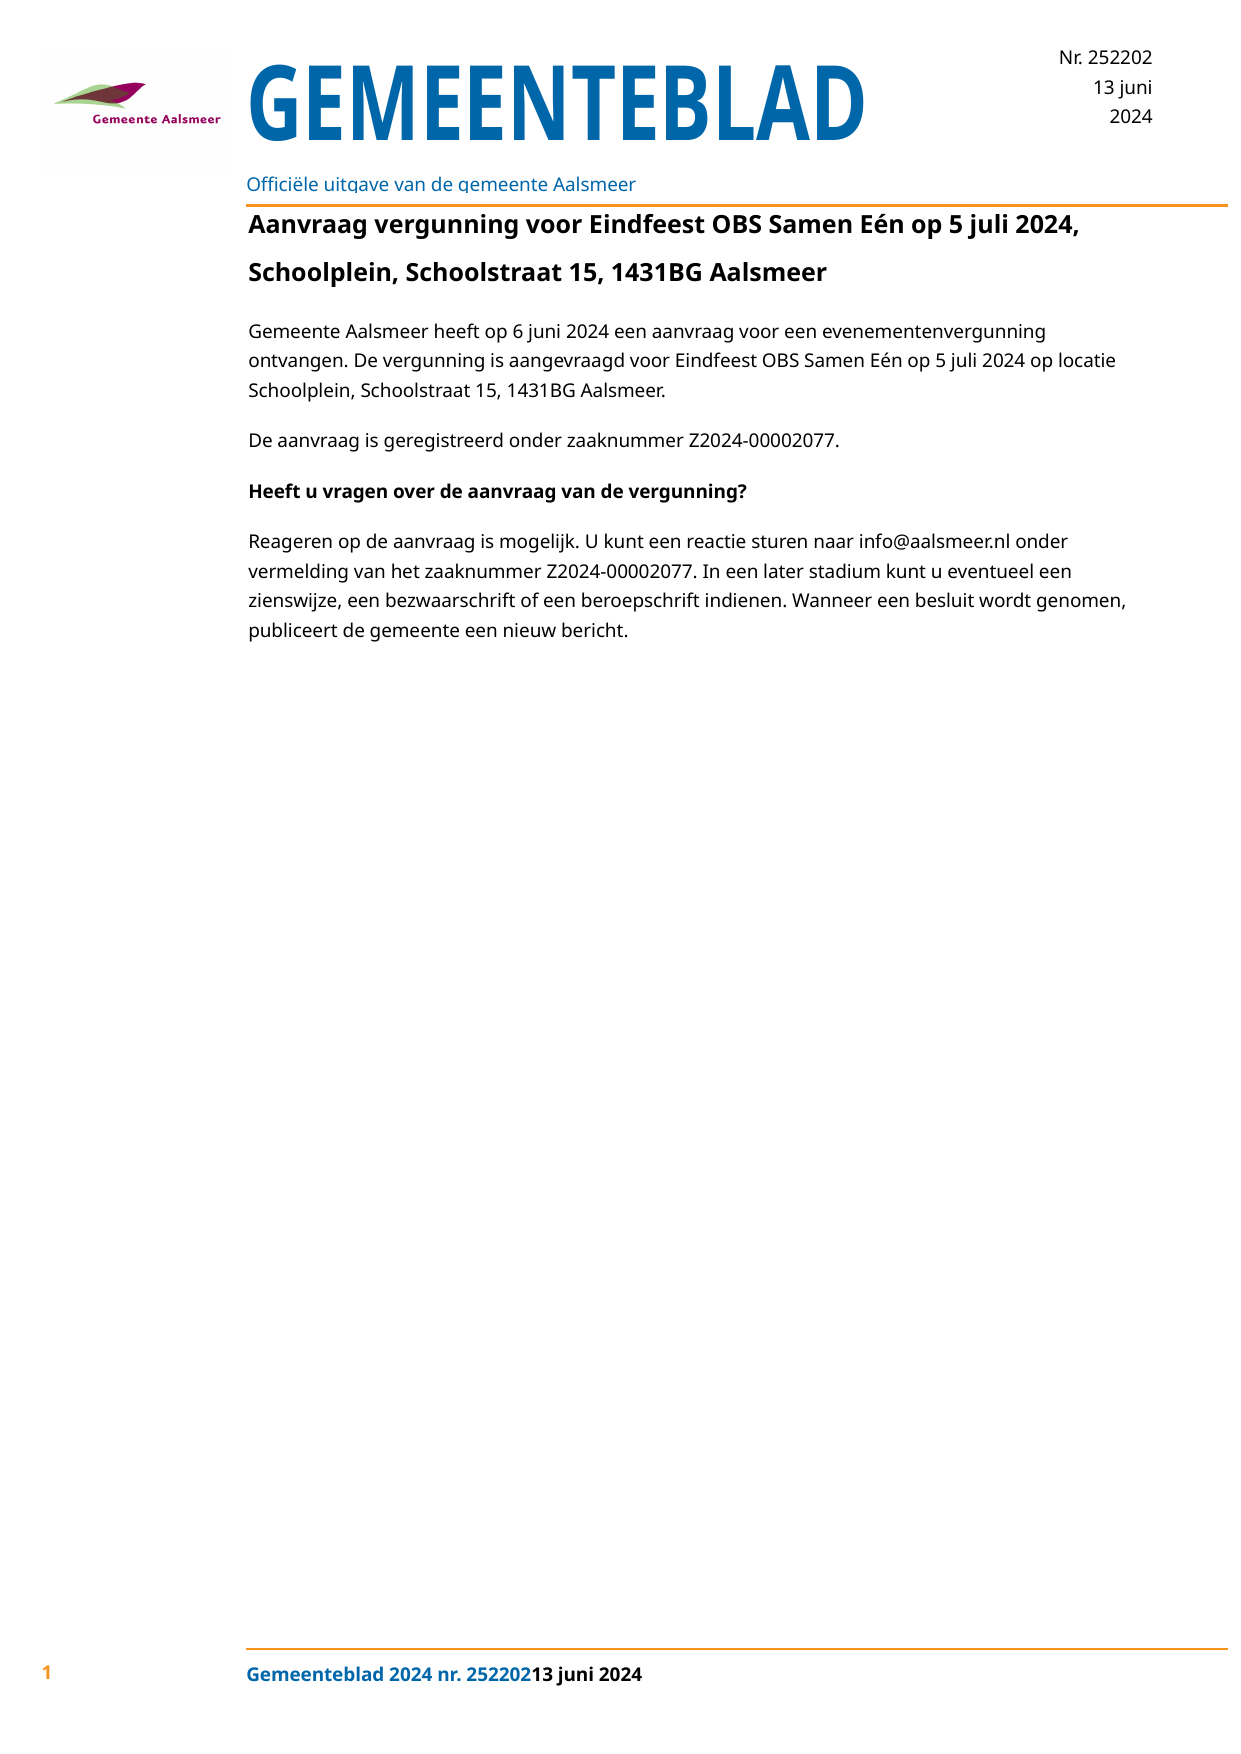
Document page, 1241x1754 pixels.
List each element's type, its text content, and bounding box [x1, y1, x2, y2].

text Aanvraag vergunning voor Eindfeest OBS Samen Eén op 5 juli 2024, Schoolplein, Schoolstraat 15, 1431BG Aalsmeer [248, 207, 1152, 288]
text De aanvraag is geregistreerd onder zaaknummer Z2024-00002077. [248, 427, 1152, 453]
text Gemeente Aalsmeer heeft op 6 juni 2024 een aanvraag voor een evenementenvergunning ontvangen. De vergunning is aangevraagd voor Eindfeest OBS Samen Eén op 5 juli 2024 op locatie Schoolplein, Schoolstraat 15, 1431BG Aalsmeer. [248, 318, 1152, 403]
text Reageren op de aanvraag is mogelijk. U kunt een reactie sturen naar info@aalsmeer.nl onder vermelding van het zaaknummer Z2024-00002077. In een later stadium kunt u eventueel een zienswijze, een bezwaarschrift of een beroepschrift indienen. Wanneer een besluit wordt genomen, publiceert de gemeente een nieuw bericht. [248, 528, 1152, 643]
text Heeft u vragen over de aanvraag van de vergunning? [248, 478, 1152, 504]
picture [41, 47, 231, 172]
